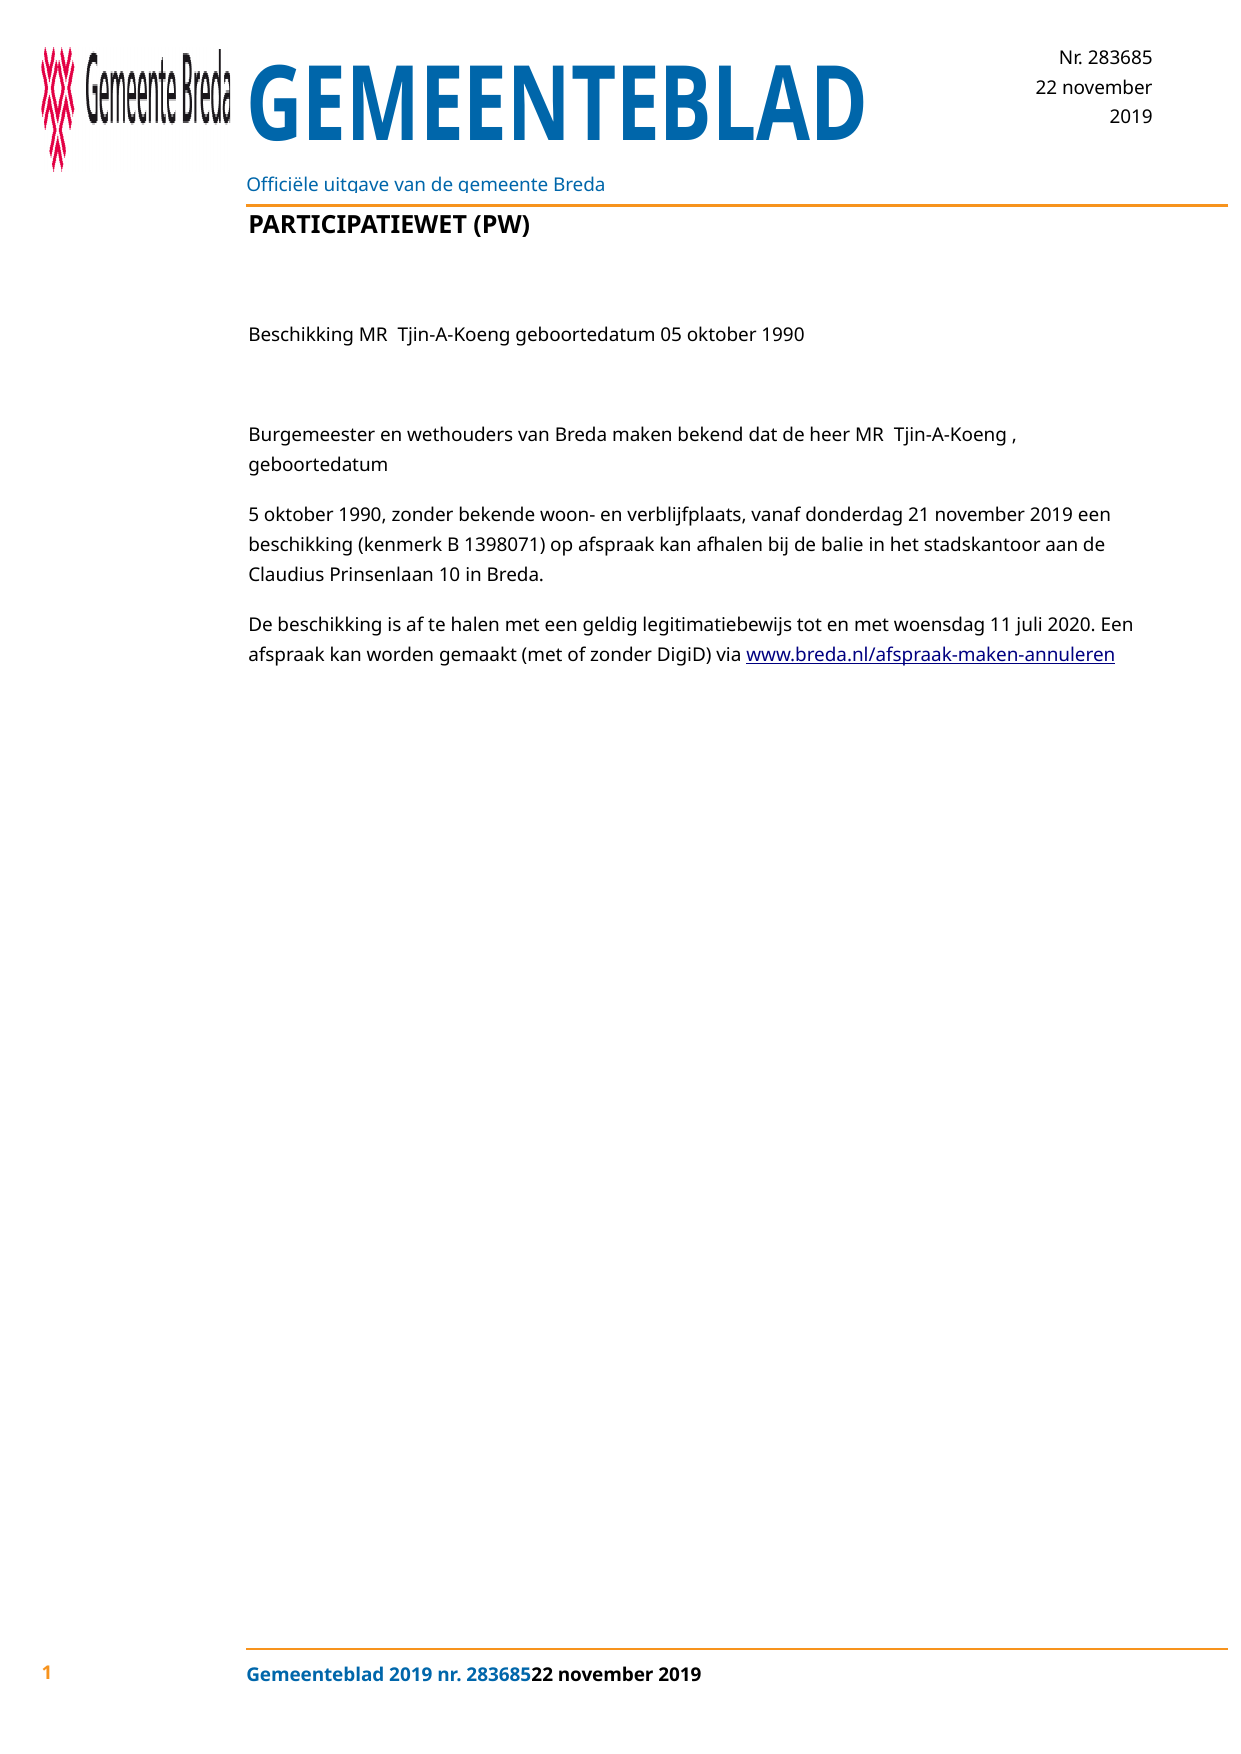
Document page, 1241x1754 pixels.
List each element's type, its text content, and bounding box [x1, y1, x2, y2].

text 5 oktober 1990, zonder bekende woon- en verblijfplaats, vanaf donderdag 21 november 2019 een beschikking (kenmerk B 1398071) op afspraak kan afhalen bij de balie in het stadskantoor aan de Claudius Prinsenlaan 10 in Breda. [248, 502, 1152, 586]
text De beschikking is af te halen met een geldig legitimatiebewijs tot en met woensdag 11 juli 2020. Een afspraak kan worden gemaakt (met of zonder DigiD) via www.breda.nl/afspraak-maken-annuleren [248, 611, 1152, 666]
text PARTICIPATIEWET (PW) [248, 207, 1152, 241]
text Burgemeester en wethouders van Breda maken bekend dat de heer MR Tjin-A-Koeng , geboortedatum [248, 422, 1152, 477]
text Beschikking MR Tjin-A-Koeng geboortedatum 05 oktober 1990 [248, 321, 1152, 346]
picture [41, 47, 231, 172]
